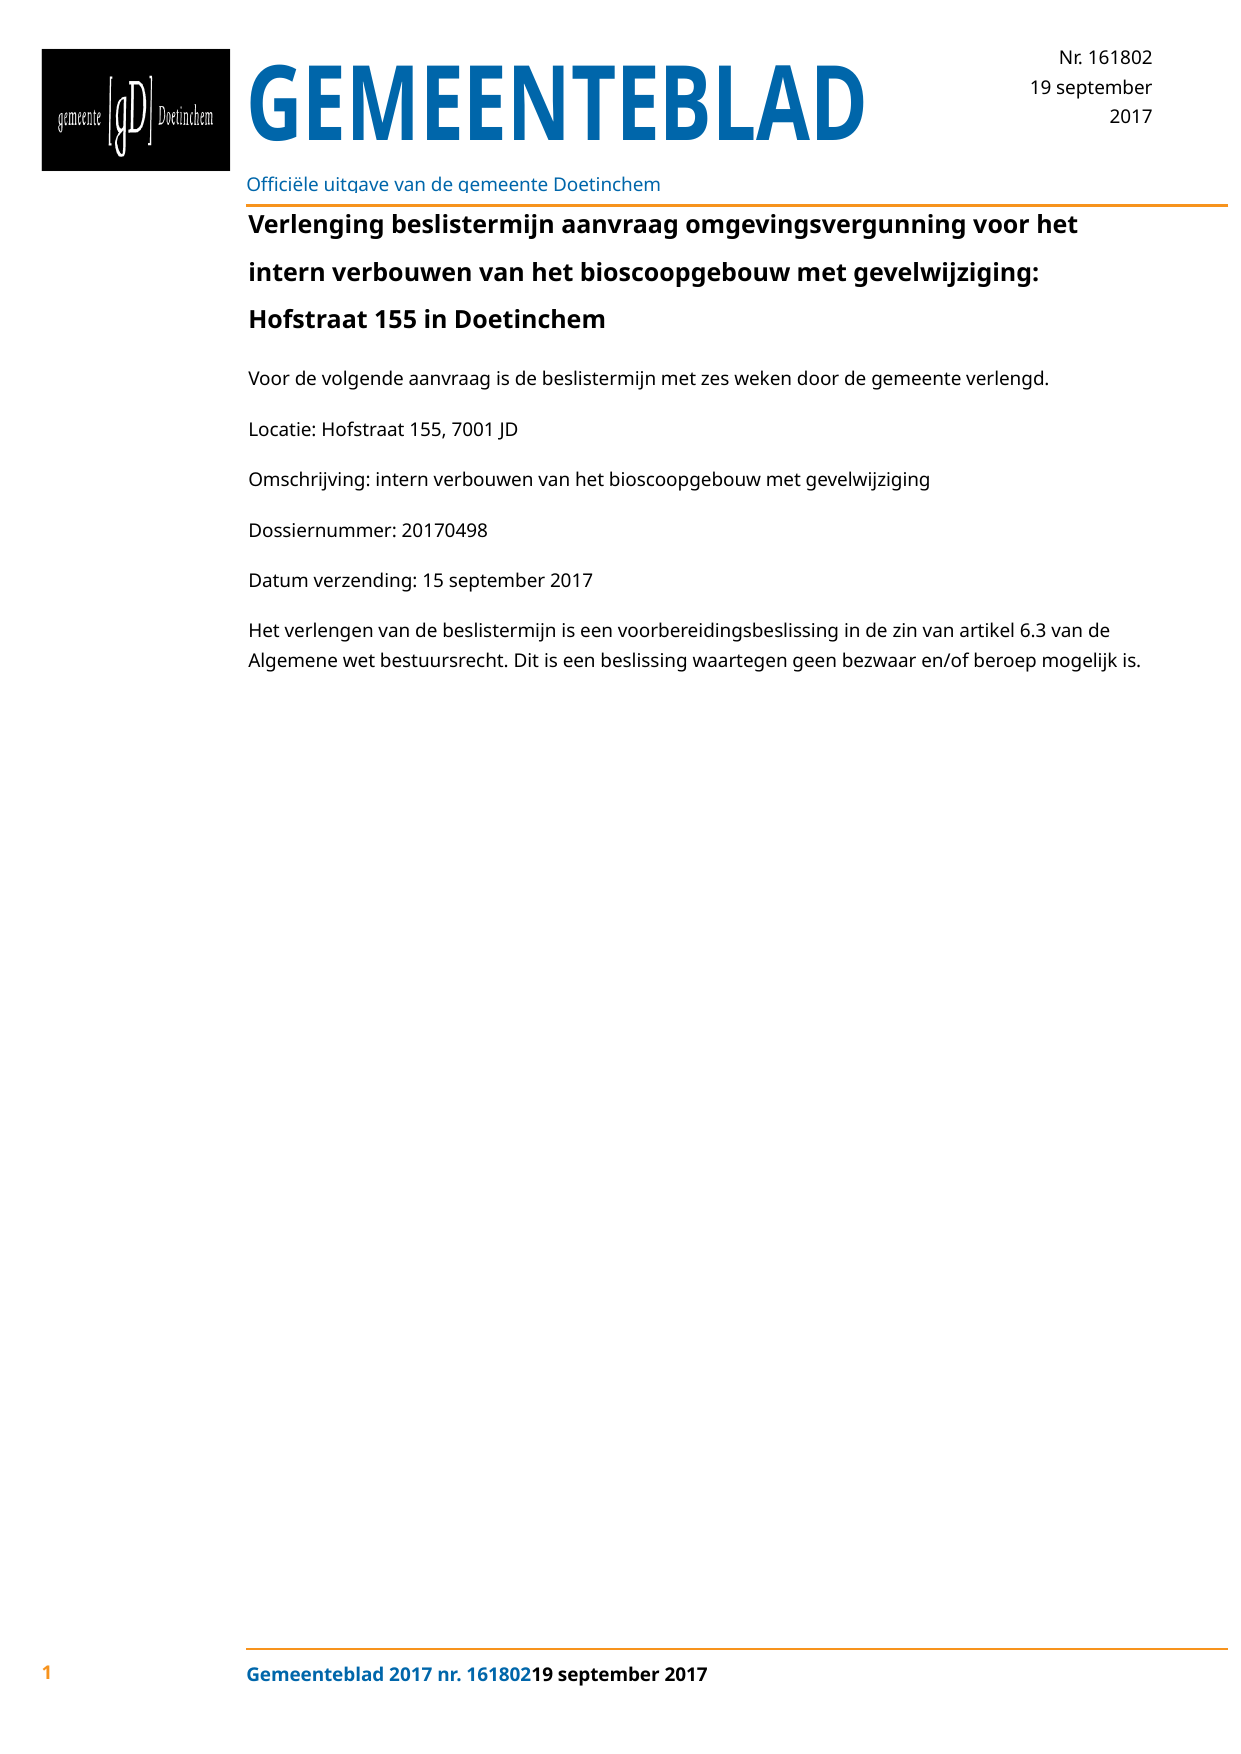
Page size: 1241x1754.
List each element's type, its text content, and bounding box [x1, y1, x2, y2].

text Locatie: Hofstraat 155, 7001 JD [248, 416, 1152, 442]
text Dossiernummer: 20170498 [248, 517, 1152, 542]
picture [41, 47, 231, 172]
text Het verlengen van de beslistermijn is een voorbereidingsbeslissing in de zin van artikel 6.3 van de Algemene wet bestuursrecht. Dit is een beslissing waartegen geen bezwaar en/of beroep mogelijk is. [248, 618, 1152, 673]
text Voor de volgende aanvraag is de beslistermijn met zes weken door de gemeente verlengd. [248, 366, 1152, 391]
text Verlenging beslistermijn aanvraag omgevingsvergunning voor het intern verbouwen van het bioscoopgebouw met gevelwijziging: Hofstraat 155 in Doetinchem [248, 207, 1152, 336]
text Omschrijving: intern verbouwen van het bioscoopgebouw met gevelwijziging [248, 466, 1152, 492]
text Datum verzending: 15 september 2017 [248, 567, 1152, 593]
